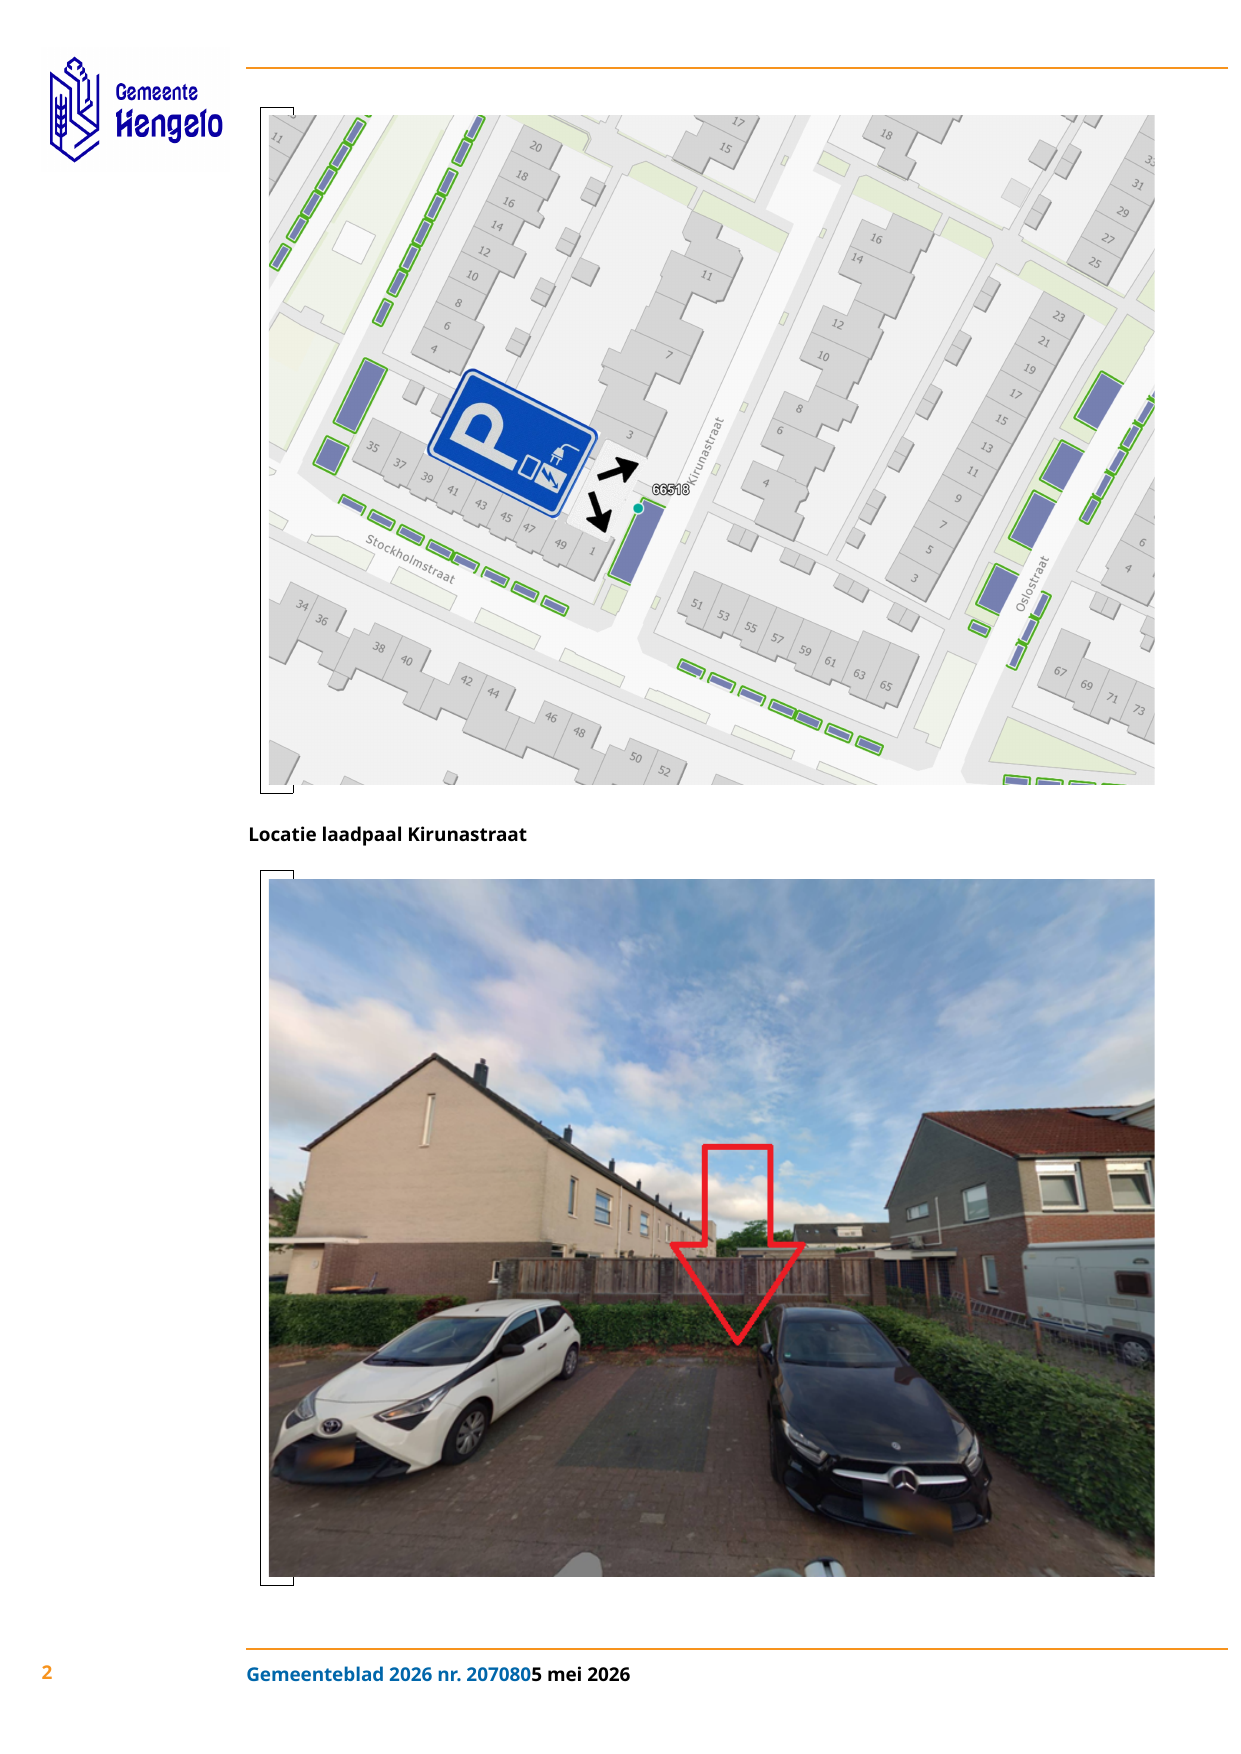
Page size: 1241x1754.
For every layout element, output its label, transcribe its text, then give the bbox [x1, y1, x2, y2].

picture [268, 879, 1155, 1577]
picture [268, 115, 1155, 785]
picture [41, 47, 231, 172]
text Locatie laadpaal Kirunastraat [248, 822, 1152, 847]
